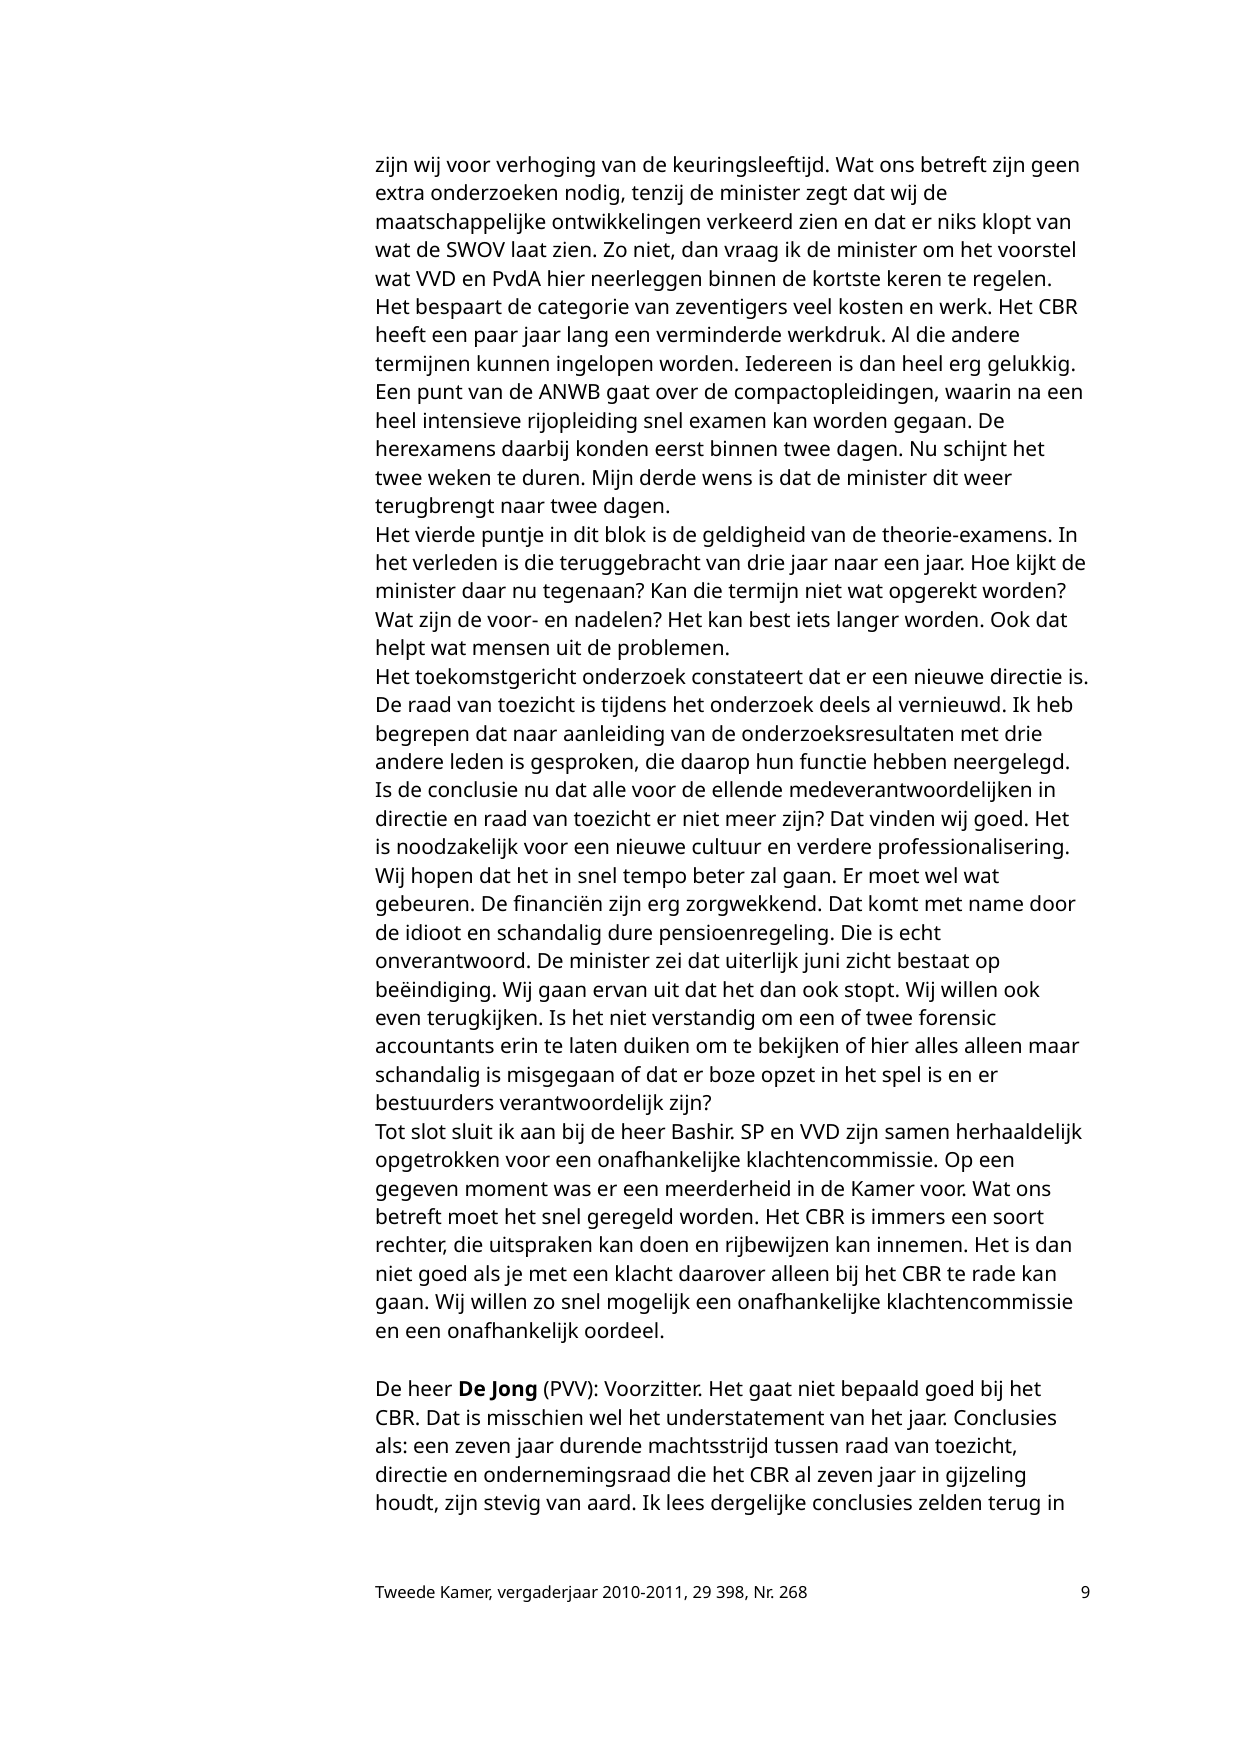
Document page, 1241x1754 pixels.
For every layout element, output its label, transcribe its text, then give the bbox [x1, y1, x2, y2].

text Het toekomstgericht onderzoek constateert dat er een nieuwe directie is. De raad van toezicht is tijdens het onderzoek deels al vernieuwd. Ik heb begrepen dat naar aanleiding van de onderzoeksresultaten met drie andere leden is gesproken, die daarop hun functie hebben neergelegd. Is de conclusie nu dat alle voor de ellende medeverantwoordelijken in directie en raad van toezicht er niet meer zijn? Dat vinden wij goed. Het is noodzakelijk voor een nieuwe cultuur en verdere professionalisering. Wij hopen dat het in snel tempo beter zal gaan. Er moet wel wat gebeuren. De financiën zijn erg zorgwekkend. Dat komt met name door de idioot en schandalig dure pensioenregeling. Die is echt onverantwoord. De minister zei dat uiterlijk juni zicht bestaat op beëindiging. Wij gaan ervan uit dat het dan ook stopt. Wij willen ook even terugkijken. Is het niet verstandig om een of twee forensic accountants erin te laten duiken om te bekijken of hier alles alleen maar schandalig is misgegaan of dat er boze opzet in het spel is en er bestuurders verantwoordelijk zijn? [375, 662, 1090, 1117]
text zijn wij voor verhoging van de keuringsleeftijd. Wat ons betreft zijn geen extra onderzoeken nodig, tenzij de minister zegt dat wij de maatschappelijke ontwikkelingen verkeerd zien en dat er niks klopt van wat de SWOV laat zien. Zo niet, dan vraag ik de minister om het voorstel wat VVD en PvdA hier neerleggen binnen de kortste keren te regelen. Het bespaart de categorie van zeventigers veel kosten en werk. Het CBR heeft een paar jaar lang een verminderde werkdruk. Al die andere termijnen kunnen ingelopen worden. Iedereen is dan heel erg gelukkig. [375, 150, 1090, 377]
text De heer De Jong (PVV): Voorzitter. Het gaat niet bepaald goed bij het CBR. Dat is misschien wel het understatement van het jaar. Conclusies als: een zeven jaar durende machtsstrijd tussen raad van toezicht, directie en ondernemingsraad die het CBR al zeven jaar in gijzeling houdt, zijn stevig van aard. Ik lees dergelijke conclusies zelden terug in [375, 1374, 1090, 1517]
text Een punt van de ANWB gaat over de compactopleidingen, waarin na een heel intensieve rijopleiding snel examen kan worden gegaan. De herexamens daarbij konden eerst binnen twee dagen. Nu schijnt het twee weken te duren. Mijn derde wens is dat de minister dit weer terugbrengt naar twee dagen. [375, 377, 1090, 520]
text Tot slot sluit ik aan bij de heer Bashir. SP en VVD zijn samen herhaaldelijk opgetrokken voor een onafhankelijke klachtencommissie. Op een gegeven moment was er een meerderheid in de Kamer voor. Wat ons betreft moet het snel geregeld worden. Het CBR is immers een soort rechter, die uitspraken kan doen en rijbewijzen kan innemen. Het is dan niet goed als je met een klacht daarover alleen bij het CBR te rade kan gaan. Wij willen zo snel mogelijk een onafhankelijke klachtencommissie en een onafhankelijk oordeel. [375, 1117, 1090, 1344]
text Het vierde puntje in dit blok is de geldigheid van de theorie-examens. In het verleden is die teruggebracht van drie jaar naar een jaar. Hoe kijkt de minister daar nu tegenaan? Kan die termijn niet wat opgerekt worden? Wat zijn de voor- en nadelen? Het kan best iets langer worden. Ook dat helpt wat mensen uit de problemen. [375, 520, 1090, 662]
